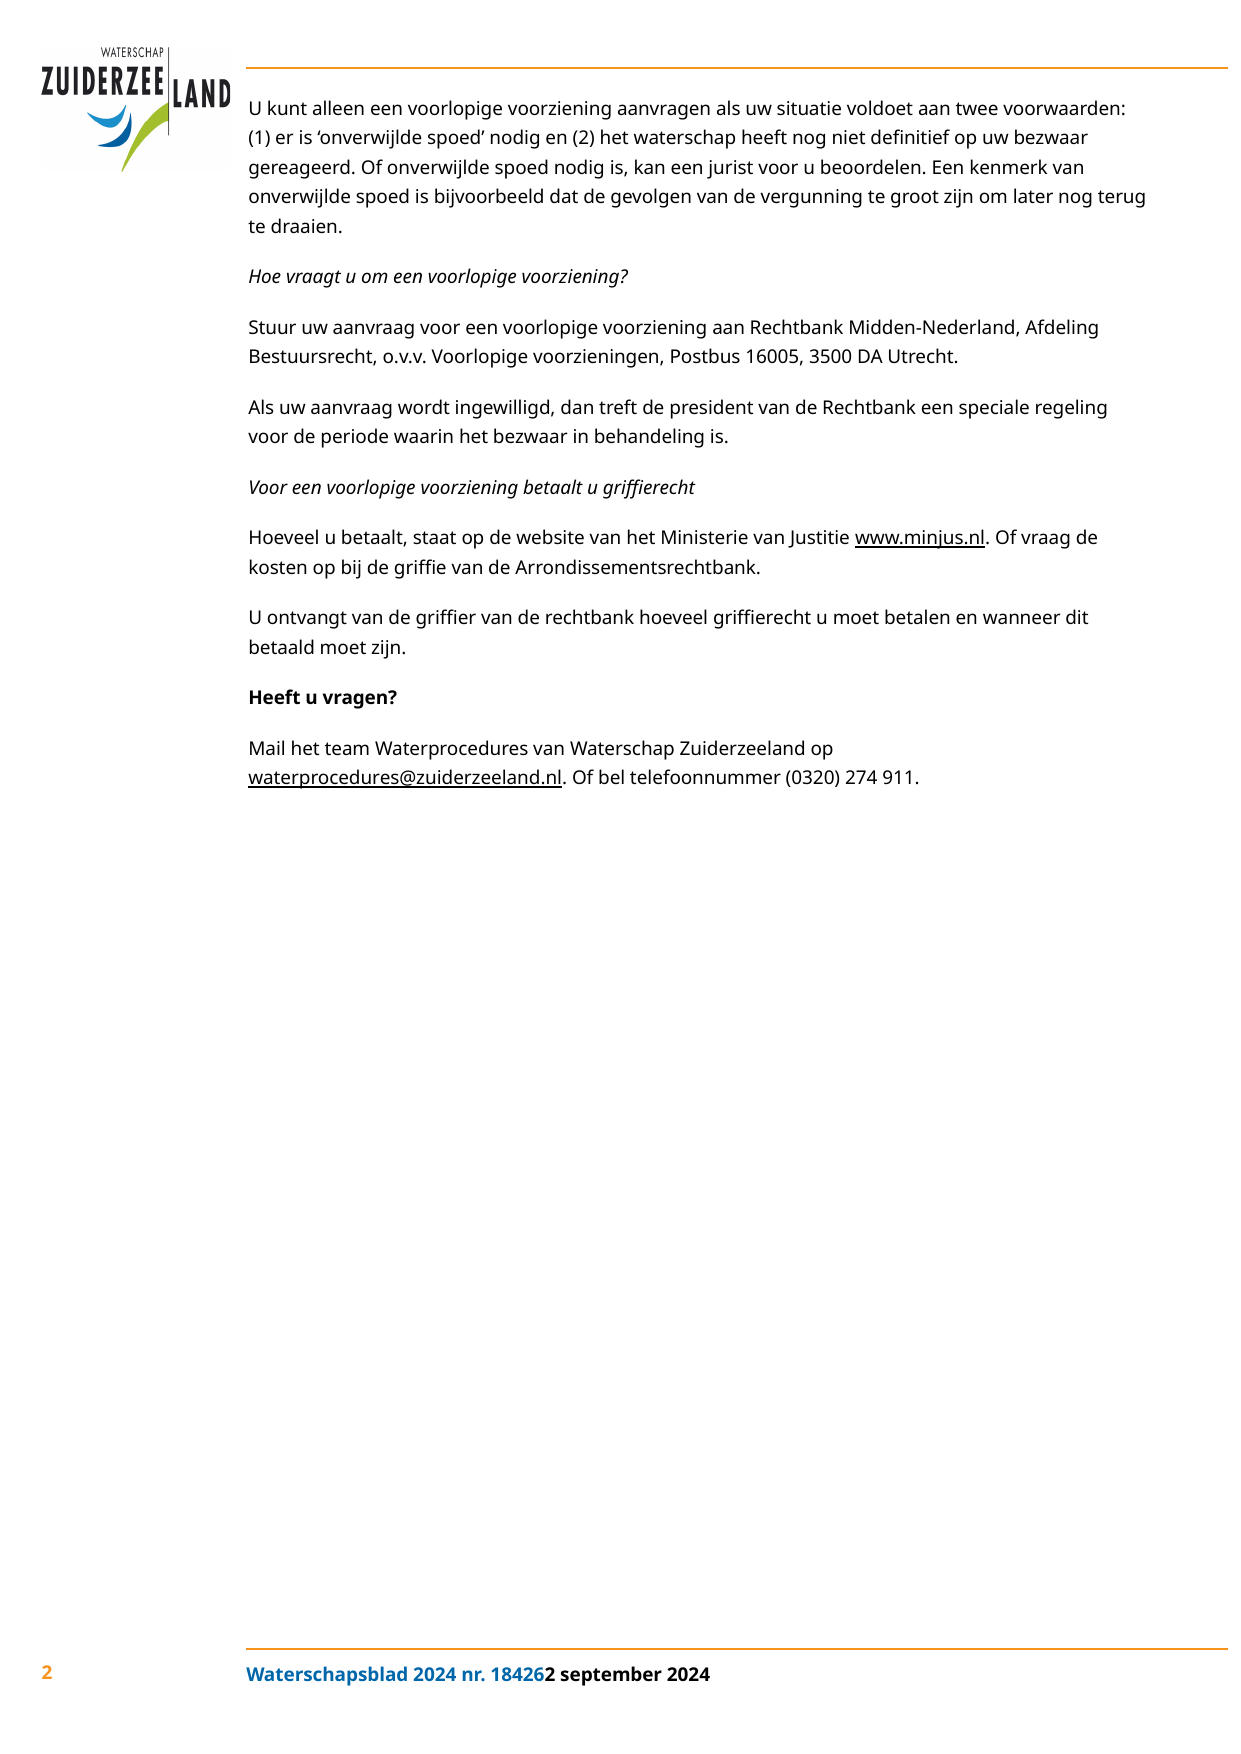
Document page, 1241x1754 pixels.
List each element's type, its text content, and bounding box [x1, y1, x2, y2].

text U ontvangt van de griffier van de rechtbank hoeveel griffierecht u moet betalen en wanneer dit betaald moet zijn. [248, 604, 1152, 660]
text U kunt alleen een voorlopige voorziening aanvragen als uw situatie voldoet aan twee voorwaarden: (1) er is ‘onverwijlde spoed’ nodig en (2) het waterschap heeft nog niet definitief op uw bezwaar gereageerd. Of onverwijlde spoed nodig is, kan een jurist voor u beoordelen. Een kenmerk van onverwijlde spoed is bijvoorbeeld dat de gevolgen van de vergunning te groot zijn om later nog terug te draaien. [248, 95, 1152, 239]
text Hoeveel u betaalt, staat op de website van het Ministerie van Justitie www.minjus.nl. Of vraag de kosten op bij de griffie van de Arrondissementsrechtbank. [248, 524, 1152, 580]
text Mail het team Waterprocedures van Waterschap Zuiderzeeland op waterprocedures@zuiderzeeland.nl. Of bel telefoonnummer (0320) 274 911. [248, 735, 1152, 790]
text Als uw aanvraag wordt ingewilligd, dan treft de president van de Rechtbank een speciale regeling voor de periode waarin het bezwaar in behandeling is. [248, 394, 1152, 449]
text Heeft u vragen? [248, 684, 1152, 710]
text Hoe vraagt u om een voorlopige voorziening? [248, 263, 1152, 289]
text Voor een voorlopige voorziening betaalt u griffierecht [248, 474, 1152, 500]
picture [41, 47, 231, 172]
text Stuur uw aanvraag voor een voorlopige voorziening aan Rechtbank Midden-Nederland, Afdeling Bestuursrecht, o.v.v. Voorlopige voorzieningen, Postbus 16005, 3500 DA Utrecht. [248, 314, 1152, 369]
